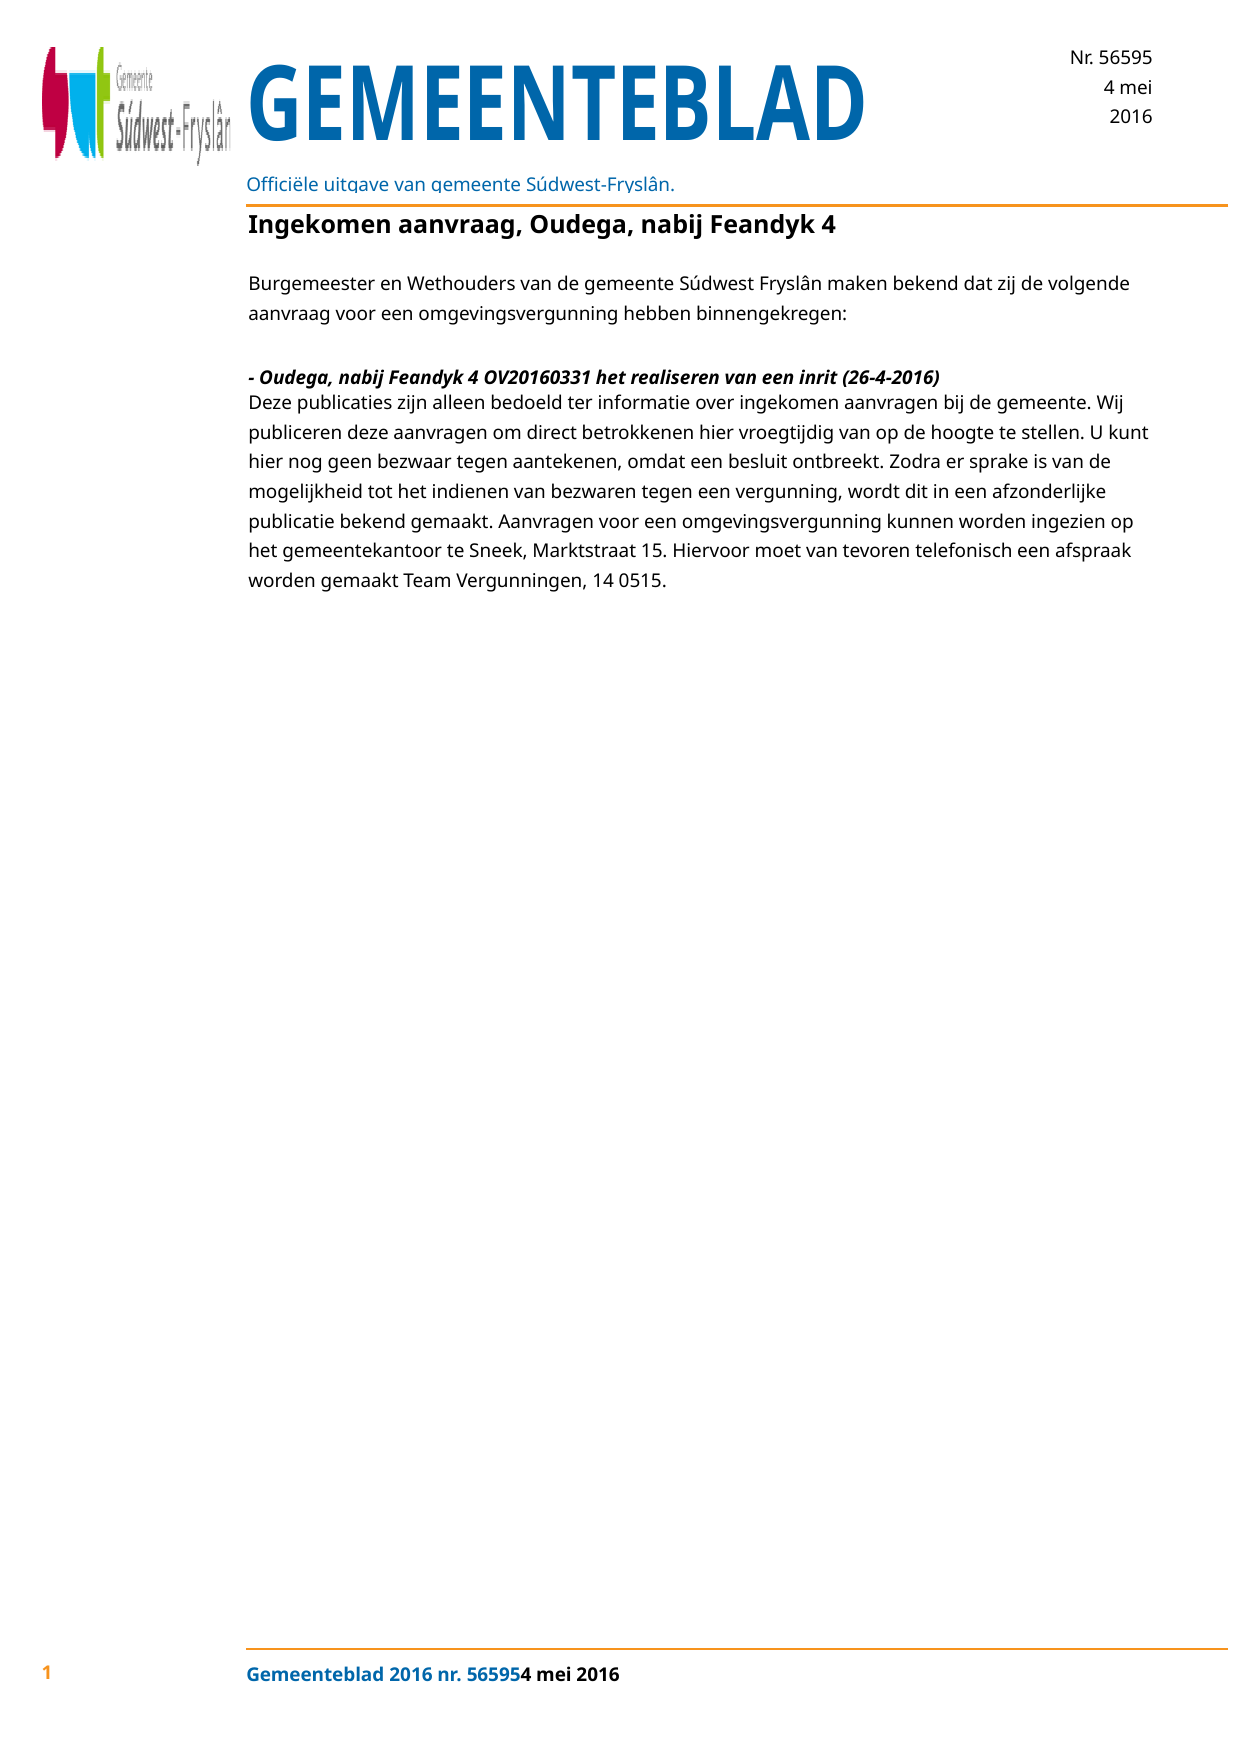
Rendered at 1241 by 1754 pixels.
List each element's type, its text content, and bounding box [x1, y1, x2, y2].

text Ingekomen aanvraag, Oudega, nabij Feandyk 4 [248, 207, 1152, 241]
picture [41, 47, 231, 172]
text - Oudega, nabij Feandyk 4 OV20160331 het realiseren van een inrit (26-4-2016) [248, 364, 1152, 389]
text Deze publicaties zijn alleen bedoeld ter informatie over ingekomen aanvragen bij de gemeente. Wij publiceren deze aanvragen om direct betrokkenen hier vroegtijdig van op de hoogte te stellen. U kunt hier nog geen bezwaar tegen aantekenen, omdat een besluit ontbreekt. Zodra er sprake is van de mogelijkheid tot het indienen van bezwaren tegen een vergunning, wordt dit in een afzonderlijke publicatie bekend gemaakt. Aanvragen voor een omgevingsvergunning kunnen worden ingezien op het gemeentekantoor te Sneek, Marktstraat 15. Hiervoor moet van tevoren telefonisch een afspraak worden gemaakt Team Vergunningen, 14 0515. [248, 389, 1152, 593]
text Burgemeester en Wethouders van de gemeente Súdwest Fryslân maken bekend dat zij de volgende aanvraag voor een omgevingsvergunning hebben binnengekregen: [248, 270, 1152, 326]
